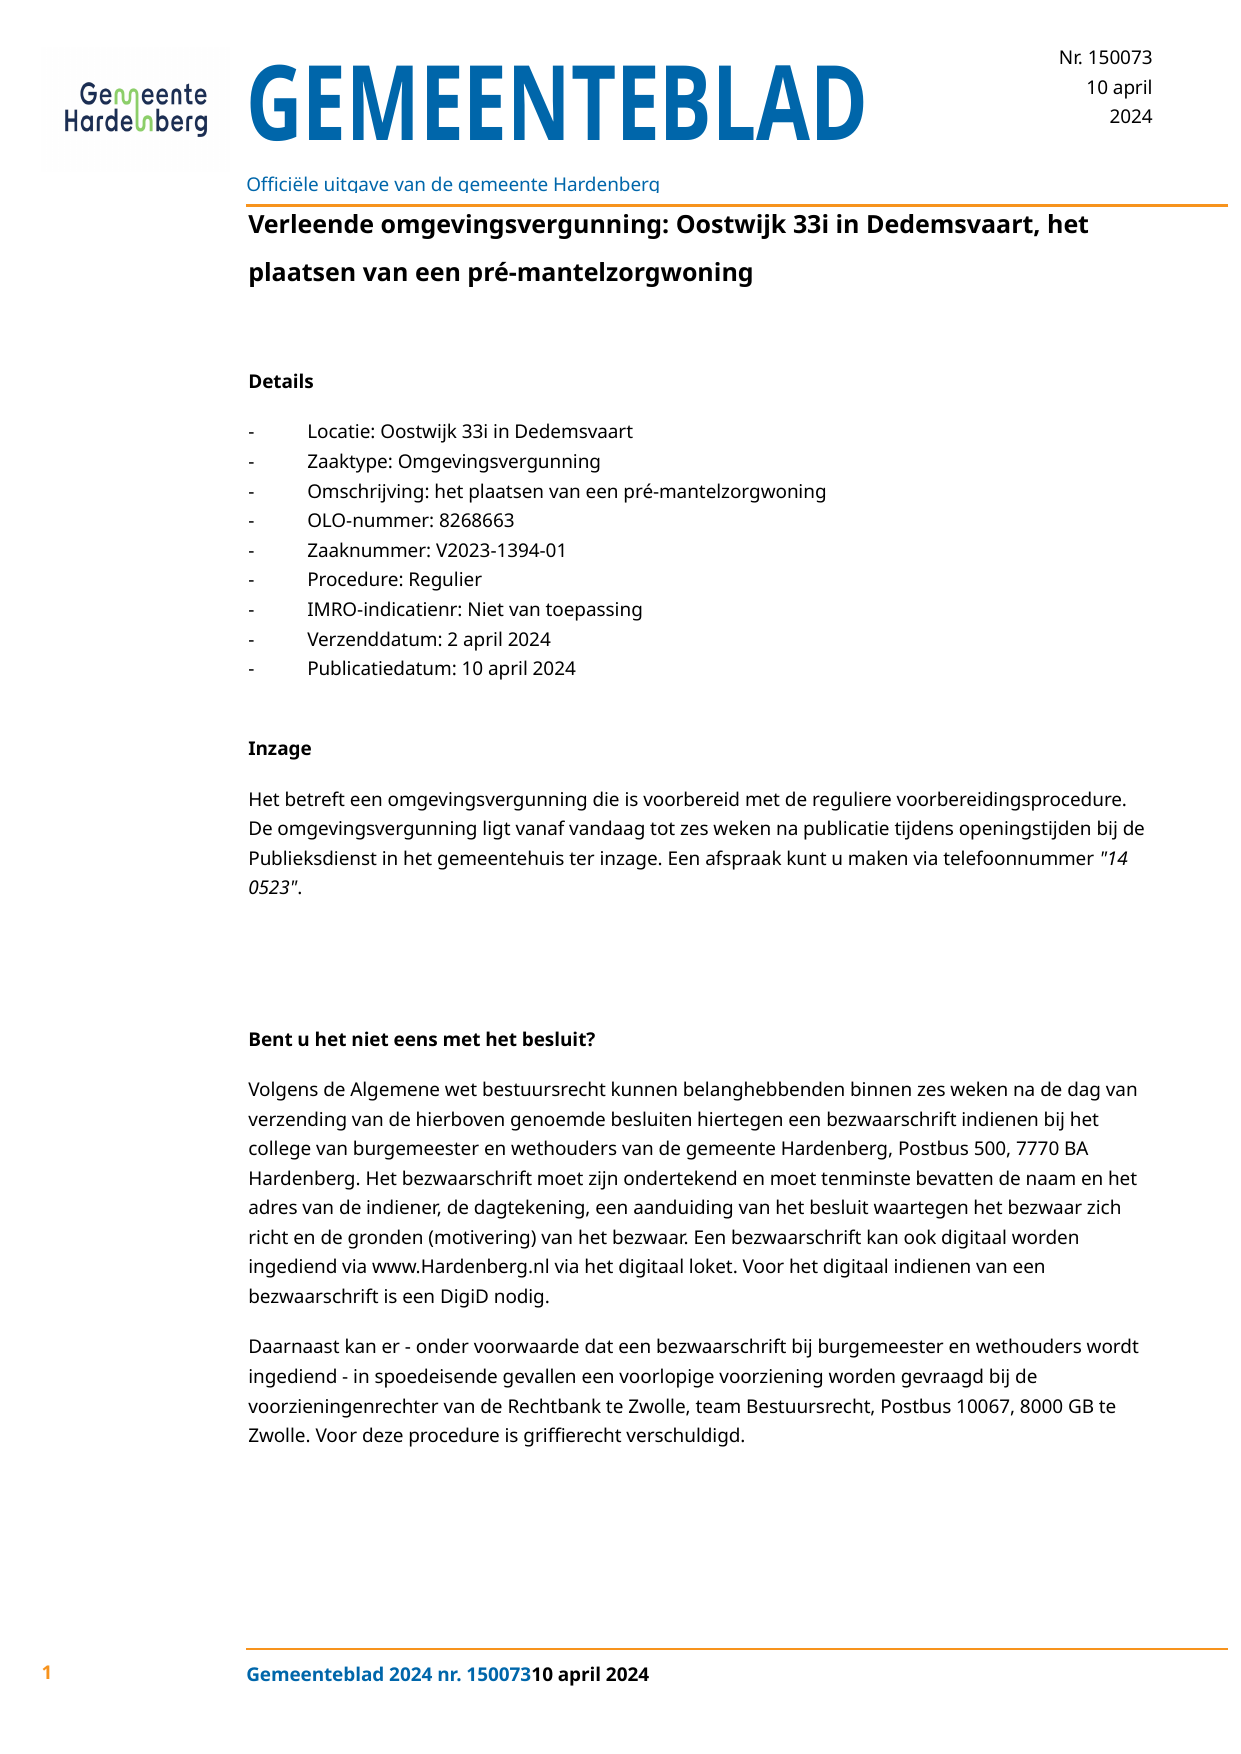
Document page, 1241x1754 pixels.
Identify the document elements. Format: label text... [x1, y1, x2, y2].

text Details [248, 368, 1152, 394]
list Verzenddatum: 2 april 2024 [248, 626, 1152, 652]
text Verleende omgevingsvergunning: Oostwijk 33i in Dedemsvaart, het plaatsen van een pré-mantelzorgwoning [248, 207, 1152, 288]
list Locatie: Oostwijk 33i in Dedemsvaart [248, 419, 1152, 444]
picture [41, 47, 231, 172]
text Volgens de Algemene wet bestuursrecht kunnen belanghebbenden binnen zes weken na de dag van verzending van de hierboven genoemde besluiten hiertegen een bezwaarschrift indienen bij het college van burgemeester en wethouders van de gemeente Hardenberg, Postbus 500, 7770 BA Hardenberg. Het bezwaarschrift moet zijn ondertekend en moet tenminste bevatten de naam en het adres van de indiener, de dagtekening, een aanduiding van het besluit waartegen het bezwaar zich richt en de gronden (motivering) van het bezwaar. Een bezwaarschrift kan ook digitaal worden ingediend via www.Hardenberg.nl via het digitaal loket. Voor het digitaal indienen van een bezwaarschrift is een DigiD nodig. [248, 1076, 1152, 1309]
list Zaaktype: Omgevingsvergunning [248, 448, 1152, 474]
list IMRO-indicatienr: Niet van toepassing [248, 596, 1152, 622]
text Het betreft een omgevingsvergunning die is voorbereid met de reguliere voorbereidingsprocedure. De omgevingsvergunning ligt vanaf vandaag tot zes weken na publicatie tijdens openingstijden bij de Publieksdienst in het gemeentehuis ter inzage. Een afspraak kunt u maken via telefoonnummer "14 0523". [248, 786, 1152, 900]
list Zaaknummer: V2023-1394-01 [248, 537, 1152, 563]
list Procedure: Regulier [248, 567, 1152, 592]
list Omschrijving: het plaatsen van een pré-mantelzorgwoning [248, 478, 1152, 504]
text Daarnaast kan er - onder voorwaarde dat een bezwaarschrift bij burgemeester en wethouders wordt ingediend - in spoedeisende gevallen een voorlopige voorziening worden gevraagd bij de voorzieningenrechter van de Rechtbank te Zwolle, team Bestuursrecht, Postbus 10067, 8000 GB te Zwolle. Voor deze procedure is griffierecht verschuldigd. [248, 1334, 1152, 1448]
list Publicatiedatum: 10 april 2024 [248, 655, 1152, 681]
text Bent u het niet eens met het besluit? [248, 1026, 1152, 1052]
list OLO-nummer: 8268663 [248, 507, 1152, 533]
text Inzage [248, 735, 1152, 761]
